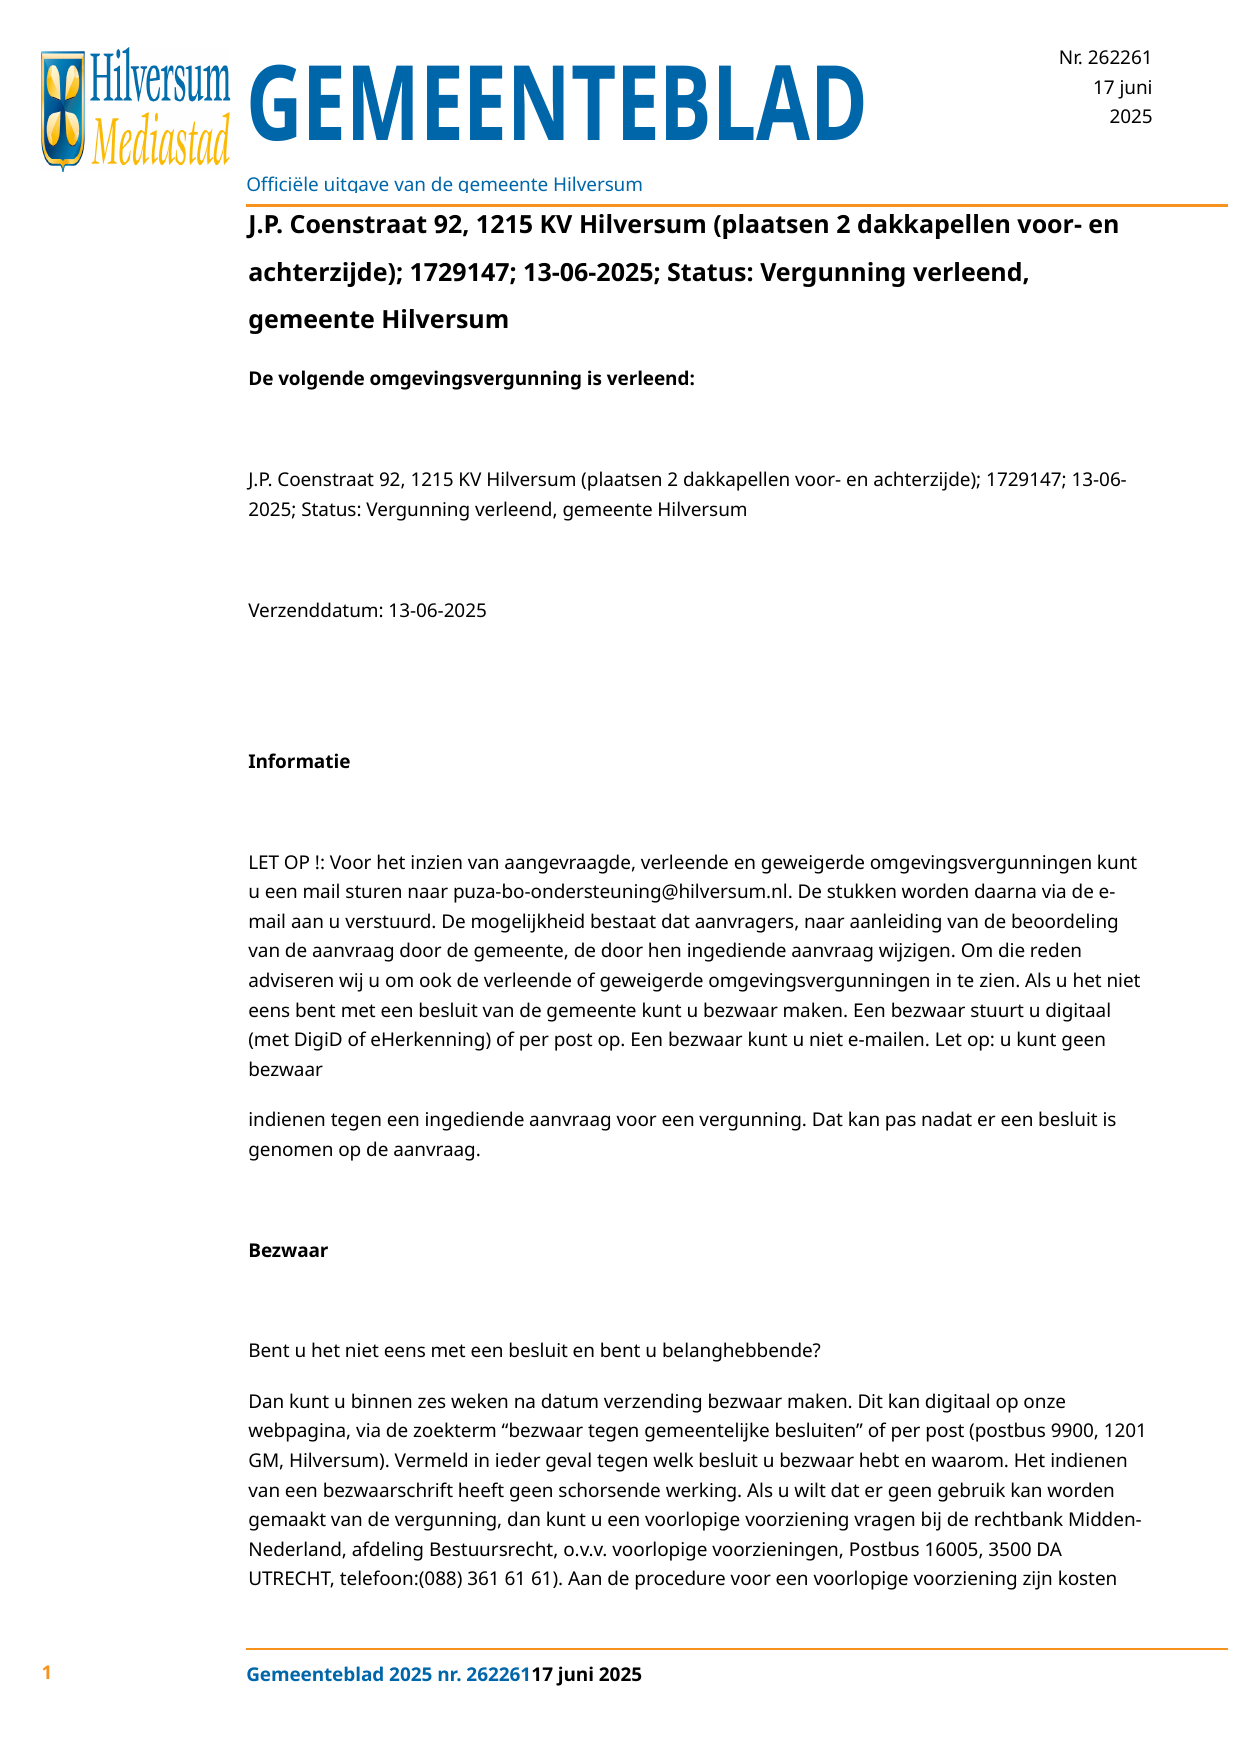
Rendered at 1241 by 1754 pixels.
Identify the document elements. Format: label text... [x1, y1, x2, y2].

text J.P. Coenstraat 92, 1215 KV Hilversum (plaatsen 2 dakkapellen voor- en achterzijde); 1729147; 13-06-2025; Status: Vergunning verleend, gemeente Hilversum [248, 466, 1152, 522]
picture [41, 47, 231, 172]
text Informatie [248, 748, 1152, 774]
text LET OP !: Voor het inzien van aangevraagde, verleende en geweigerde omgevingsvergunningen kunt u een mail sturen naar puza-bo-ondersteuning@hilversum.nl. De stukken worden daarna via de e-mail aan u verstuurd. De mogelijkheid bestaat dat aanvragers, naar aanleiding van de beoordeling van de aanvraag door de gemeente, de door hen ingediende aanvraag wijzigen. Om die reden adviseren wij u om ook de verleende of geweigerde omgevingsvergunningen in te zien. Als u het niet eens bent met een besluit van de gemeente kunt u bezwaar maken. Een bezwaar stuurt u digitaal (met DigiD of eHerkenning) of per post op. Een bezwaar kunt u niet e-mailen. Let op: u kunt geen bezwaar [248, 849, 1152, 1082]
text Bezwaar [248, 1237, 1152, 1262]
text De volgende omgevingsvergunning is verleend: [248, 366, 1152, 391]
text J.P. Coenstraat 92, 1215 KV Hilversum (plaatsen 2 dakkapellen voor- en achterzijde); 1729147; 13-06-2025; Status: Vergunning verleend, gemeente Hilversum [248, 207, 1152, 336]
text Bent u het niet eens met een besluit en bent u belanghebbende? [248, 1338, 1152, 1363]
text Verzenddatum: 13-06-2025 [248, 597, 1152, 622]
text indienen tegen een ingediende aanvraag voor een vergunning. Dat kan pas nadat er een besluit is genomen op de aanvraag. [248, 1106, 1152, 1162]
text Dan kunt u binnen zes weken na datum verzending bezwaar maken. Dit kan digitaal op onze webpagina, via de zoekterm “bezwaar tegen gemeentelijke besluiten” of per post (postbus 9900, 1201 GM, Hilversum). Vermeld in ieder geval tegen welk besluit u bezwaar hebt en waarom. Het indienen van een bezwaarschrift heeft geen schorsende werking. Als u wilt dat er geen gebruik kan worden gemaakt van de vergunning, dan kunt u een voorlopige voorziening vragen bij de rechtbank Midden-Nederland, afdeling Bestuursrecht, o.v.v. voorlopige voorzieningen, Postbus 16005, 3500 DA UTRECHT, telefoon:(088) 361 61 61). Aan de procedure voor een voorlopige voorziening zijn kosten [248, 1388, 1152, 1591]
